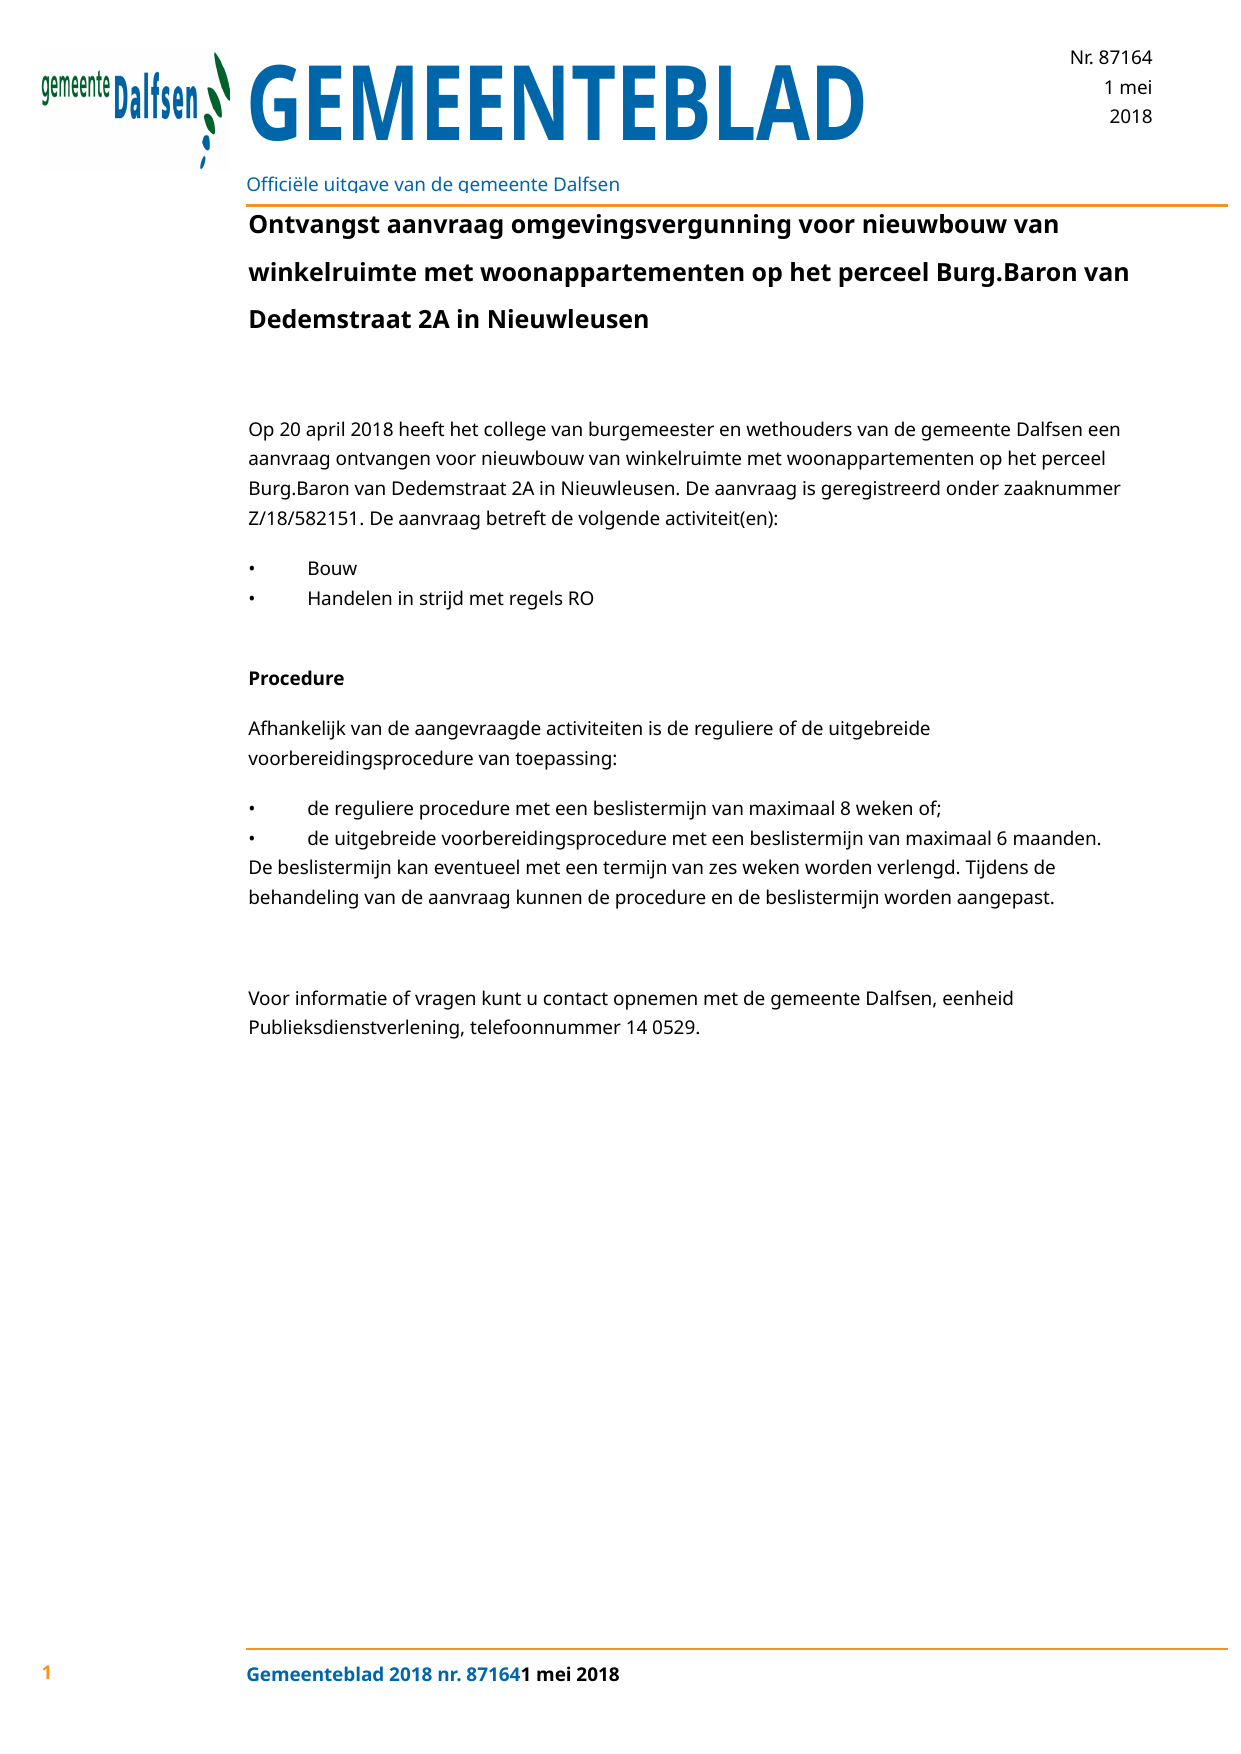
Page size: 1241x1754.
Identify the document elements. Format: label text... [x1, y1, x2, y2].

list de reguliere procedure met een beslistermijn van maximaal 8 weken of; [248, 795, 1152, 821]
text Op 20 april 2018 heeft het college van burgemeester en wethouders van de gemeente Dalfsen een aanvraag ontvangen voor nieuwbouw van winkelruimte met woonappartementen op het perceel Burg.Baron van Dedemstraat 2A in Nieuwleusen. De aanvraag is geregistreerd onder zaaknummer Z/18/582151. De aanvraag betreft de volgende activiteit(en): [248, 416, 1152, 530]
list de uitgebreide voorbereidingsprocedure met een beslistermijn van maximaal 6 maanden. [248, 825, 1152, 850]
text Voor informatie of vragen kunt u contact opnemen met de gemeente Dalfsen, eenheid Publieksdienstverlening, telefoonnummer 14 0529. [248, 985, 1152, 1040]
text De beslistermijn kan eventueel met een termijn van zes weken worden verlengd. Tijdens de behandeling van de aanvraag kunnen de procedure en de beslistermijn worden aangepast. [248, 854, 1152, 909]
text Ontvangst aanvraag omgevingsvergunning voor nieuwbouw van winkelruimte met woonappartementen op het perceel Burg.Baron van Dedemstraat 2A in Nieuwleusen [248, 207, 1152, 336]
picture [41, 47, 231, 172]
text Afhankelijk van de aangevraagde activiteiten is de reguliere of de uitgebreide voorbereidingsprocedure van toepassing: [248, 715, 1152, 770]
text Procedure [248, 665, 1152, 690]
list Handelen in strijd met regels RO [248, 585, 1152, 610]
list Bouw [248, 555, 1152, 581]
